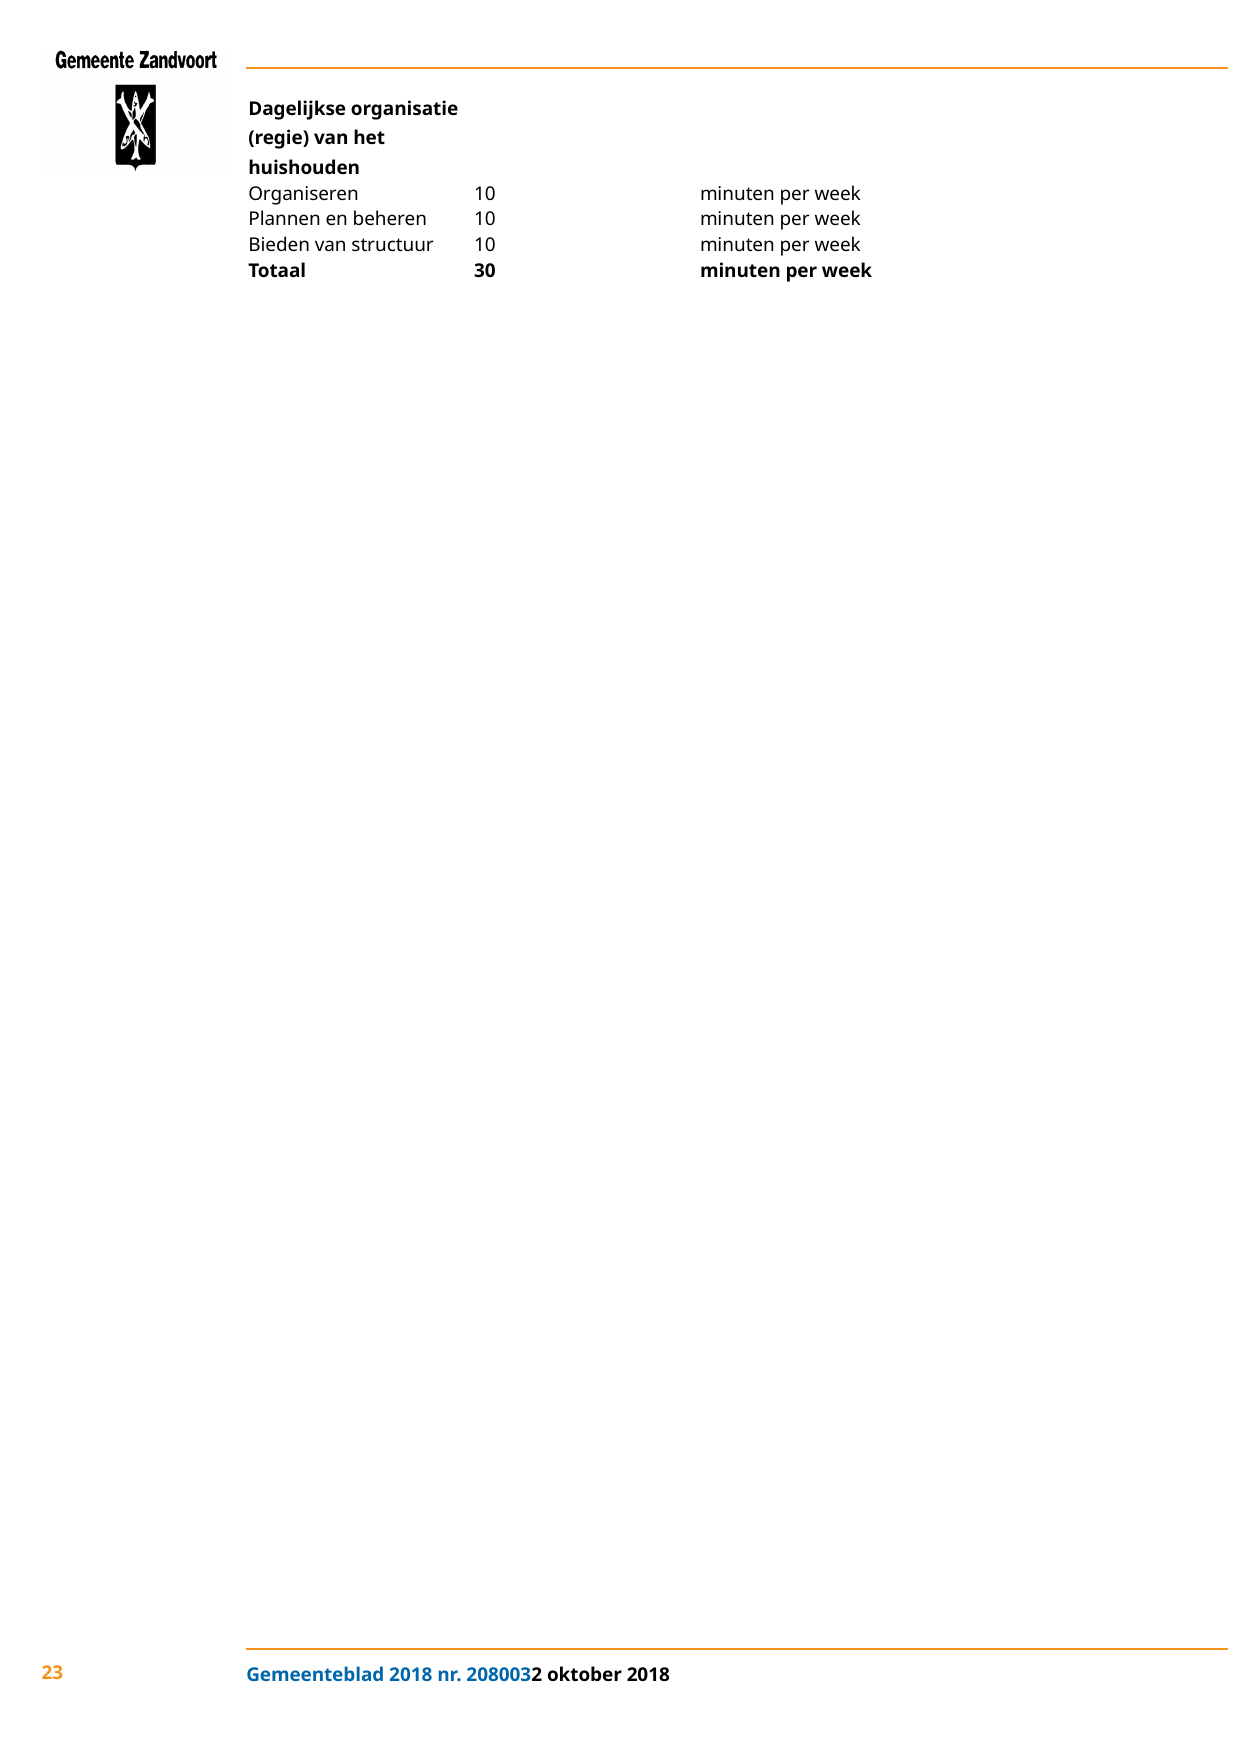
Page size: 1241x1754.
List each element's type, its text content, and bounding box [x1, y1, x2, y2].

table_cell Plannen en beheren [248, 205, 474, 231]
table_cell [474, 95, 700, 180]
table_cell [700, 95, 926, 180]
table_cell minuten per week [700, 180, 926, 205]
table_cell 10 [474, 231, 700, 257]
table_cell Dagelijkse organisatie (regie) van het huishouden [248, 95, 474, 180]
table_cell minuten per week [700, 231, 926, 257]
table_cell minuten per week [700, 257, 926, 283]
table_cell [926, 257, 1152, 283]
table_cell [926, 231, 1152, 257]
table_cell 30 [474, 257, 700, 283]
table_cell 10 [474, 180, 700, 205]
table_cell 10 [474, 205, 700, 231]
picture [41, 47, 231, 172]
table_cell Totaal [248, 257, 474, 283]
table_cell minuten per week [700, 205, 926, 231]
table_cell [926, 180, 1152, 205]
table_cell [926, 205, 1152, 231]
table_cell Organiseren [248, 180, 474, 205]
table_cell Bieden van structuur [248, 231, 474, 257]
